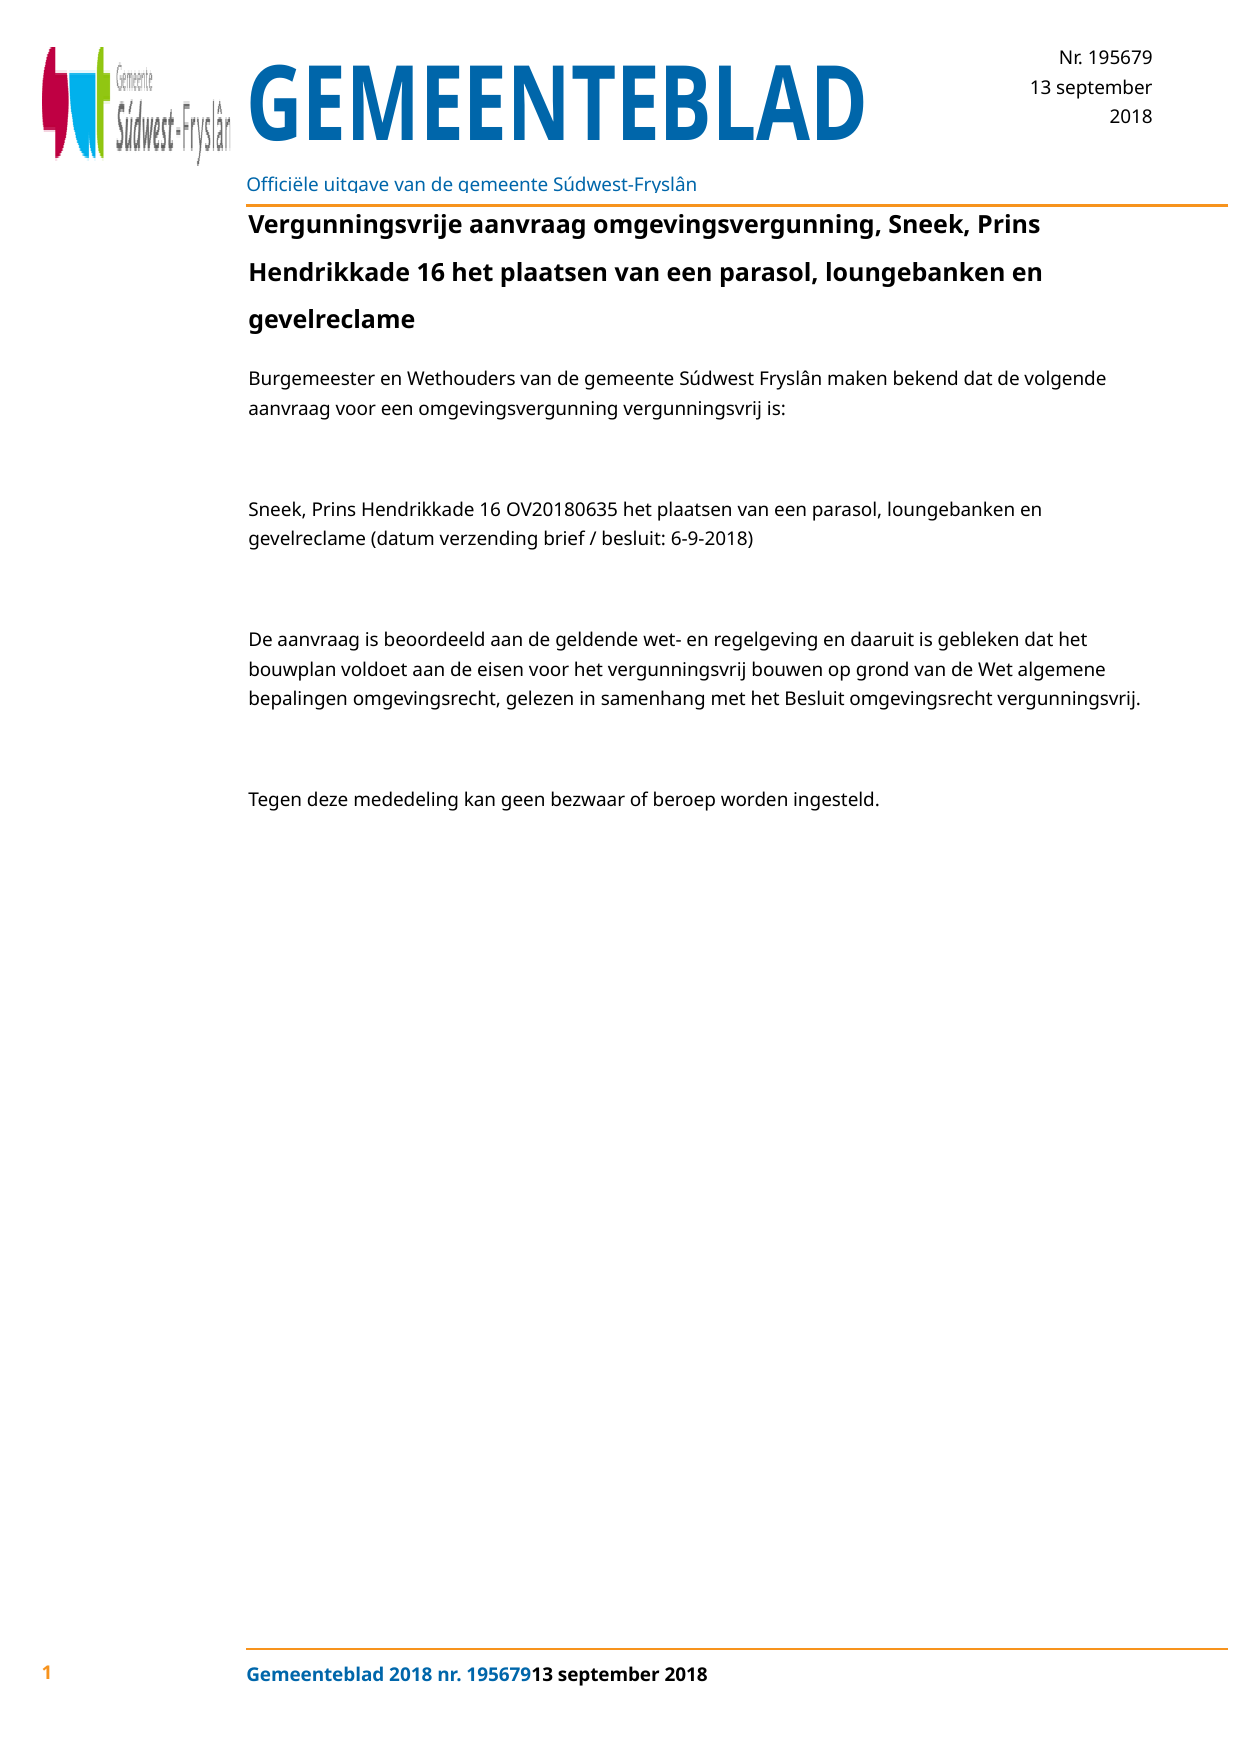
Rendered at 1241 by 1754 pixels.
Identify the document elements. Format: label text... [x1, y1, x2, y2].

text De aanvraag is beoordeeld aan de geldende wet- en regelgeving en daaruit is gebleken dat het bouwplan voldoet aan de eisen voor het vergunningsvrij bouwen op grond van de Wet algemene bepalingen omgevingsrecht, gelezen in samenhang met het Besluit omgevingsrecht vergunningsvrij. [248, 626, 1152, 711]
text Vergunningsvrije aanvraag omgevingsvergunning, Sneek, Prins Hendrikkade 16 het plaatsen van een parasol, loungebanken en gevelreclame [248, 207, 1152, 336]
text Burgemeester en Wethouders van de gemeente Súdwest Fryslân maken bekend dat de volgende aanvraag voor een omgevingsvergunning vergunningsvrij is: [248, 366, 1152, 421]
text Sneek, Prins Hendrikkade 16 OV20180635 het plaatsen van een parasol, loungebanken en gevelreclame (datum verzending brief / besluit: 6-9-2018) [248, 496, 1152, 551]
picture [41, 47, 231, 172]
text Tegen deze mededeling kan geen bezwaar of beroep worden ingesteld. [248, 786, 1152, 812]
